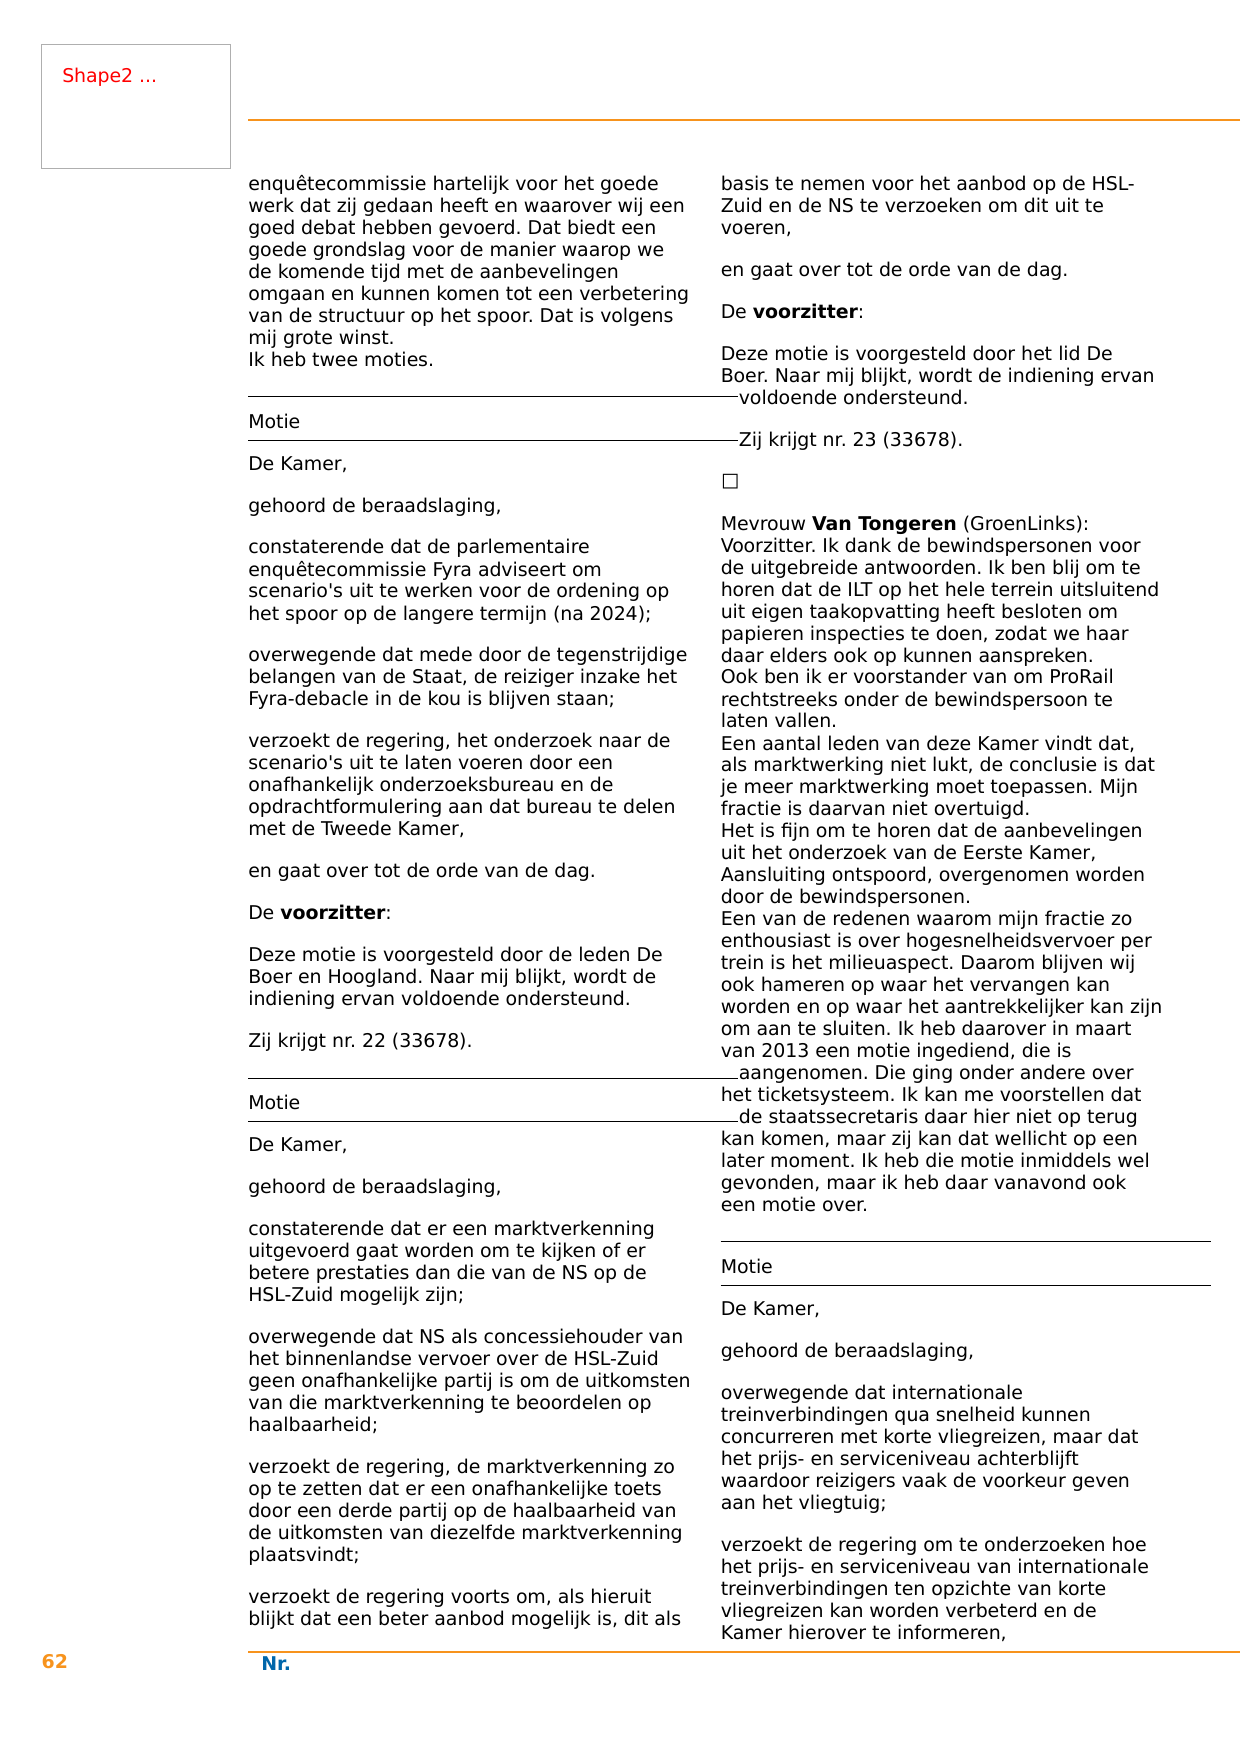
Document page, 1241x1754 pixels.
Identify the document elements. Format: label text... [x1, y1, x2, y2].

text Motie [248, 1092, 691, 1114]
text en gaat over tot de orde van de dag. [248, 860, 691, 882]
text constaterende dat de parlementaire enquêtecommissie Fyra adviseert om scenario's uit te werken voor de ordening op het spoor op de langere termijn (na 2024); [248, 536, 691, 624]
text gehoord de beraadslaging, [248, 494, 691, 516]
text Zij krijgt nr. 22 (33678). [248, 1030, 691, 1052]
text De Kamer, [721, 1298, 1163, 1320]
text overwegende dat NS als concessiehouder van het binnenlandse vervoer over de HSL-Zuid geen onafhankelijke partij is om de uitkomsten van die marktverkenning te beoordelen op haalbaarheid; [248, 1326, 691, 1436]
text Deze motie is voorgesteld door het lid De Boer. Naar mij blijkt, wordt de indiening ervan voldoende ondersteund. [721, 343, 1163, 409]
text en gaat over tot de orde van de dag. [721, 259, 1163, 281]
text Het is fijn om te horen dat de aanbevelingen uit het onderzoek van de Eerste Kamer, Aansluiting ontspoord, overgenomen worden door de bewindspersonen. [721, 820, 1163, 908]
text verzoekt de regering voorts om, als hieruit blijkt dat een beter aanbod mogelijk is, dit als [248, 1586, 691, 1629]
text basis te nemen voor het aanbod op de HSL-Zuid en de NS te verzoeken om dit uit te voeren, [721, 173, 1163, 239]
text Ook ben ik er voorstander van om ProRail rechtstreeks onder de bewindspersoon te laten vallen. [721, 666, 1163, 732]
text ⬜ [721, 471, 1163, 493]
text Mevrouw Van Tongeren (GroenLinks): [721, 513, 1163, 534]
text Ik heb twee moties. [248, 349, 691, 371]
text De voorzitter: [721, 301, 1163, 323]
text constaterende dat er een marktverkenning uitgevoerd gaat worden om te kijken of er betere prestaties dan die van de NS op de HSL-Zuid mogelijk zijn; [248, 1218, 691, 1306]
text gehoord de beraadslaging, [248, 1176, 691, 1198]
text Motie [721, 1256, 1163, 1278]
text Voorzitter. Ik dank de bewindspersonen voor de uitgebreide antwoorden. Ik ben blij om te horen dat de ILT op het hele terrein uitsluitend uit eigen taakopvatting heeft besloten om papieren inspecties te doen, zodat we haar daar elders ook op kunnen aanspreken. [721, 534, 1163, 666]
text gehoord de beraadslaging, [721, 1340, 1163, 1362]
text overwegende dat internationale treinverbindingen qua snelheid kunnen concurreren met korte vliegreizen, maar dat het prijs- en serviceniveau achterblijft waardoor reizigers vaak de voorkeur geven aan het vliegtuig; [721, 1382, 1163, 1514]
text verzoekt de regering, het onderzoek naar de scenario's uit te laten voeren door een onafhankelijk onderzoeksbureau en de opdrachtformulering aan dat bureau te delen met de Tweede Kamer, [248, 730, 691, 840]
text De Kamer, [248, 1134, 691, 1156]
text Motie [248, 411, 691, 432]
text Zij krijgt nr. 23 (33678). [721, 429, 1163, 451]
text overwegende dat mede door de tegenstrijdige belangen van de Staat, de reiziger inzake het Fyra-debacle in de kou is blijven staan; [248, 644, 691, 710]
text Een van de redenen waarom mijn fractie zo enthousiast is over hogesnelheidsvervoer per trein is het milieuaspect. Daarom blijven wij ook hameren op waar het vervangen kan worden en op waar het aantrekkelijker kan zijn om aan te sluiten. Ik heb daarover in maart van 2013 een motie ingediend, die is aangenomen. Die ging onder andere over het ticketsysteem. Ik kan me voorstellen dat de staatssecretaris daar hier niet op terug kan komen, maar zij kan dat wellicht op een later moment. Ik heb die motie inmiddels wel gevonden, maar ik heb daar vanavond ook een motie over. [721, 908, 1163, 1216]
text Een aantal leden van deze Kamer vindt dat, als marktwerking niet lukt, de conclusie is dat je meer marktwerking moet toepassen. Mijn fractie is daarvan niet overtuigd. [721, 732, 1163, 820]
text verzoekt de regering, de marktverkenning zo op te zetten dat er een onafhankelijke toets door een derde partij op de haalbaarheid van de uitkomsten van diezelfde marktverkenning plaatsvindt; [248, 1456, 691, 1566]
text enquêtecommissie hartelijk voor het goede werk dat zij gedaan heeft en waarover wij een goed debat hebben gevoerd. Dat biedt een goede grondslag voor de manier waarop we de komende tijd met de aanbevelingen omgaan en kunnen komen tot een verbetering van de structuur op het spoor. Dat is volgens mij grote winst. [248, 173, 691, 349]
text De Kamer, [248, 452, 691, 474]
text De voorzitter: [248, 902, 691, 924]
text Deze motie is voorgesteld door de leden De Boer en Hoogland. Naar mij blijkt, wordt de indiening ervan voldoende ondersteund. [248, 944, 691, 1010]
text verzoekt de regering om te onderzoeken hoe het prijs- en serviceniveau van internationale treinverbindingen ten opzichte van korte vliegreizen kan worden verbeterd en de Kamer hierover te informeren, [721, 1534, 1163, 1643]
